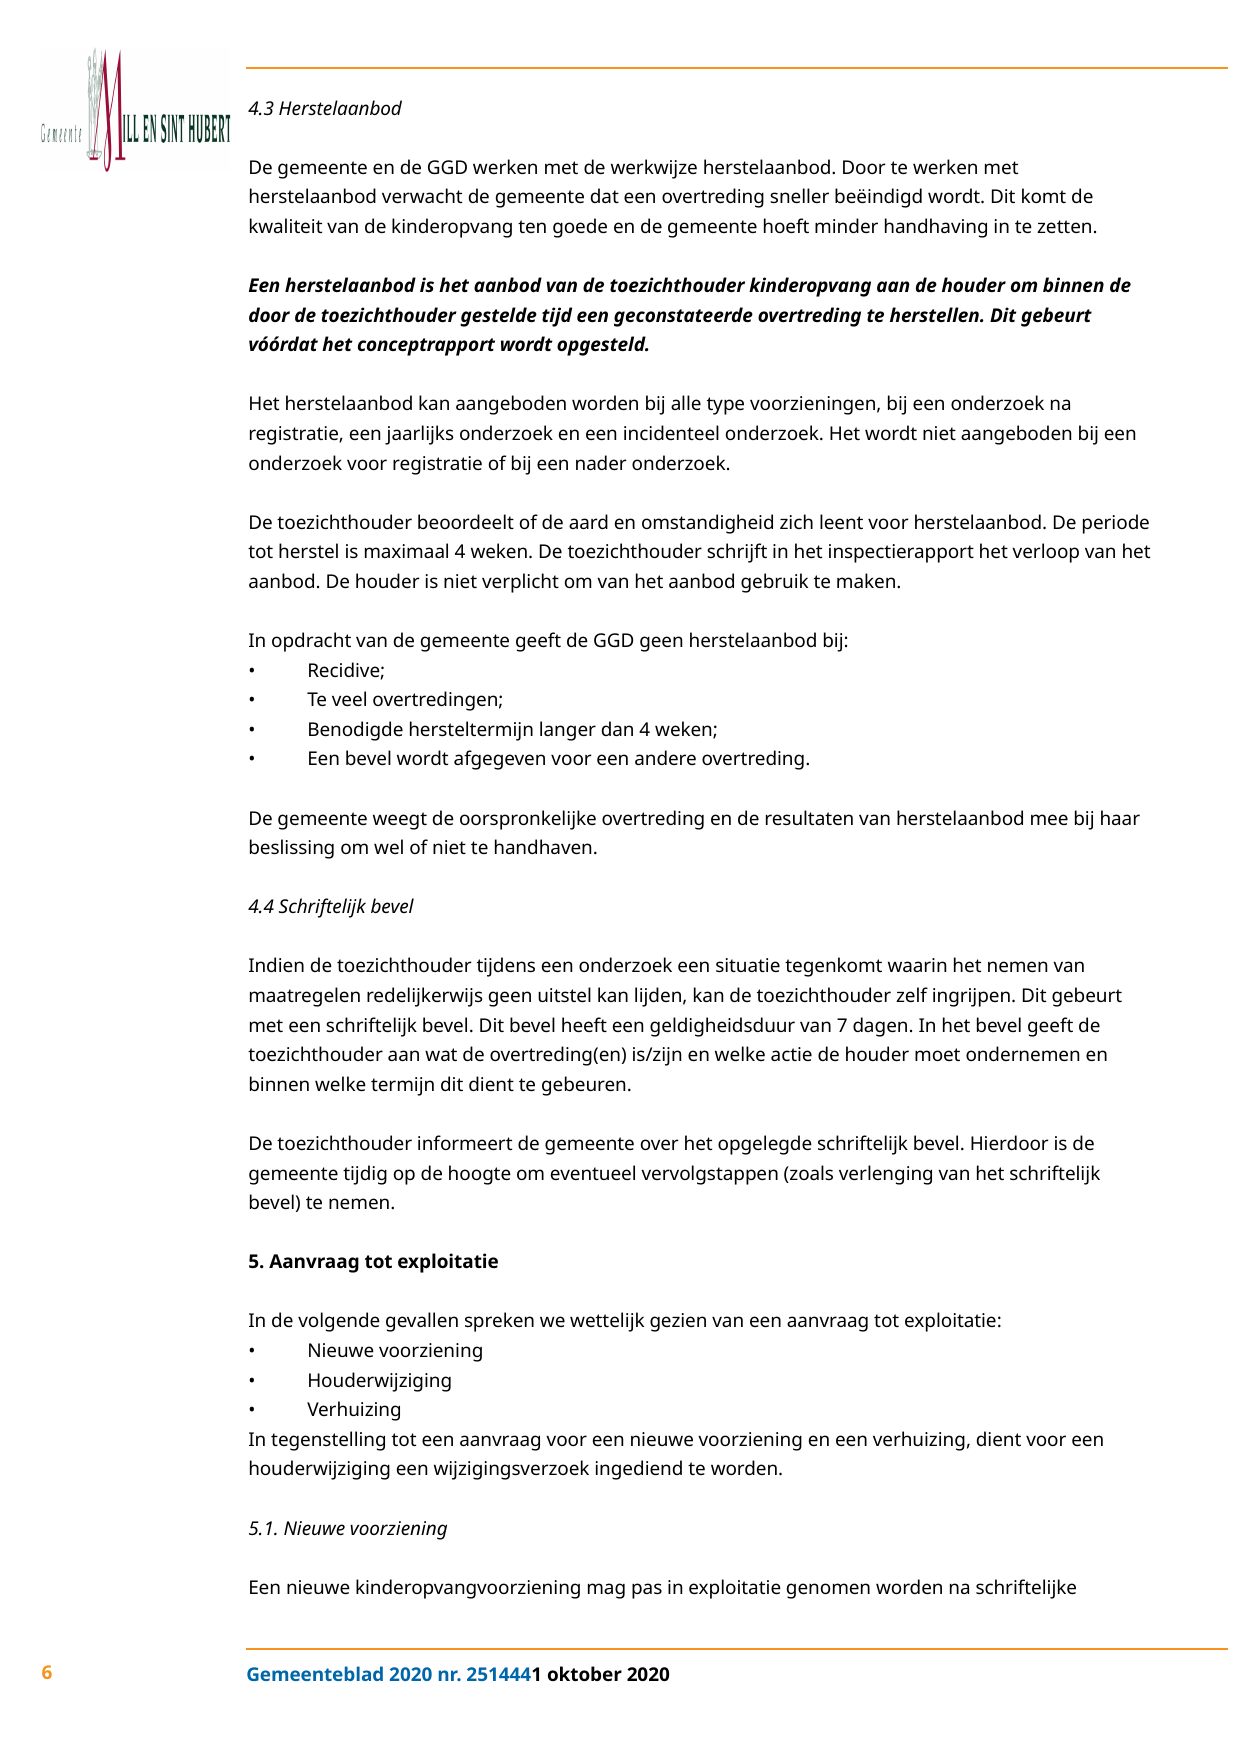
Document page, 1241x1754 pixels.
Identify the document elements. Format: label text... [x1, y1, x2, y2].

picture [41, 47, 231, 172]
list Een bevel wordt afgegeven voor een andere overtreding. [248, 746, 1152, 771]
list Houderwijziging [248, 1367, 1152, 1393]
list Verhuizing [248, 1396, 1152, 1422]
text In opdracht van de gemeente geeft de GGD geen herstelaanbod bij: [248, 627, 1152, 653]
text De toezichthouder beoordeelt of de aard en omstandigheid zich leent voor herstelaanbod. De periode tot herstel is maximaal 4 weken. De toezichthouder schrijft in het inspectierapport het verloop van het aanbod. De houder is niet verplicht om van het aanbod gebruik te maken. [248, 509, 1152, 594]
list Benodigde hersteltermijn langer dan 4 weken; [248, 716, 1152, 742]
text Indien de toezichthouder tijdens een onderzoek een situatie tegenkomt waarin het nemen van maatregelen redelijkerwijs geen uitstel kan lijden, kan de toezichthouder zelf ingrijpen. Dit gebeurt met een schriftelijk bevel. Dit bevel heeft een geldigheidsduur van 7 dagen. In het bevel geeft de toezichthouder aan wat de overtreding(en) is/zijn en welke actie de houder moet ondernemen en binnen welke termijn dit dient te gebeuren. [248, 953, 1152, 1097]
list Te veel overtredingen; [248, 686, 1152, 712]
text Een nieuwe kinderopvangvoorziening mag pas in exploitatie genomen worden na schriftelijke [248, 1574, 1152, 1600]
text In de volgende gevallen spreken we wettelijk gezien van een aanvraag tot exploitatie: [248, 1308, 1152, 1333]
text De gemeente weegt de oorspronkelijke overtreding en de resultaten van herstelaanbod mee bij haar beslissing om wel of niet te handhaven. [248, 805, 1152, 860]
list Nieuwe voorziening [248, 1337, 1152, 1363]
list Recidive; [248, 657, 1152, 683]
text 4.3 Herstelaanbod [248, 95, 1152, 121]
text De gemeente en de GGD werken met de werkwijze herstelaanbod. Door te werken met herstelaanbod verwacht de gemeente dat een overtreding sneller beëindigd wordt. Dit komt de kwaliteit van de kinderopvang ten goede en de gemeente hoeft minder handhaving in te zetten. [248, 154, 1152, 239]
text Het herstelaanbod kan aangeboden worden bij alle type voorzieningen, bij een onderzoek na registratie, een jaarlijks onderzoek en een incidenteel onderzoek. Het wordt niet aangeboden bij een onderzoek voor registratie of bij een nader onderzoek. [248, 391, 1152, 476]
text 5.1. Nieuwe voorziening [248, 1515, 1152, 1541]
text 4.4 Schriftelijk bevel [248, 893, 1152, 919]
text 5. Aanvraag tot exploitatie [248, 1248, 1152, 1274]
text Een herstelaanbod is het aanbod van de toezichthouder kinderopvang aan de houder om binnen de door de toezichthouder gestelde tijd een geconstateerde overtreding te herstellen. Dit gebeurt vóórdat het conceptrapport wordt opgesteld. [248, 272, 1152, 357]
text De toezichthouder informeert de gemeente over het opgelegde schriftelijk bevel. Hierdoor is de gemeente tijdig op de hoogte om eventueel vervolgstappen (zoals verlenging van het schriftelijk bevel) te nemen. [248, 1130, 1152, 1215]
text In tegenstelling tot een aanvraag voor een nieuwe voorziening en een verhuizing, dient voor een houderwijziging een wijzigingsverzoek ingediend te worden. [248, 1426, 1152, 1481]
